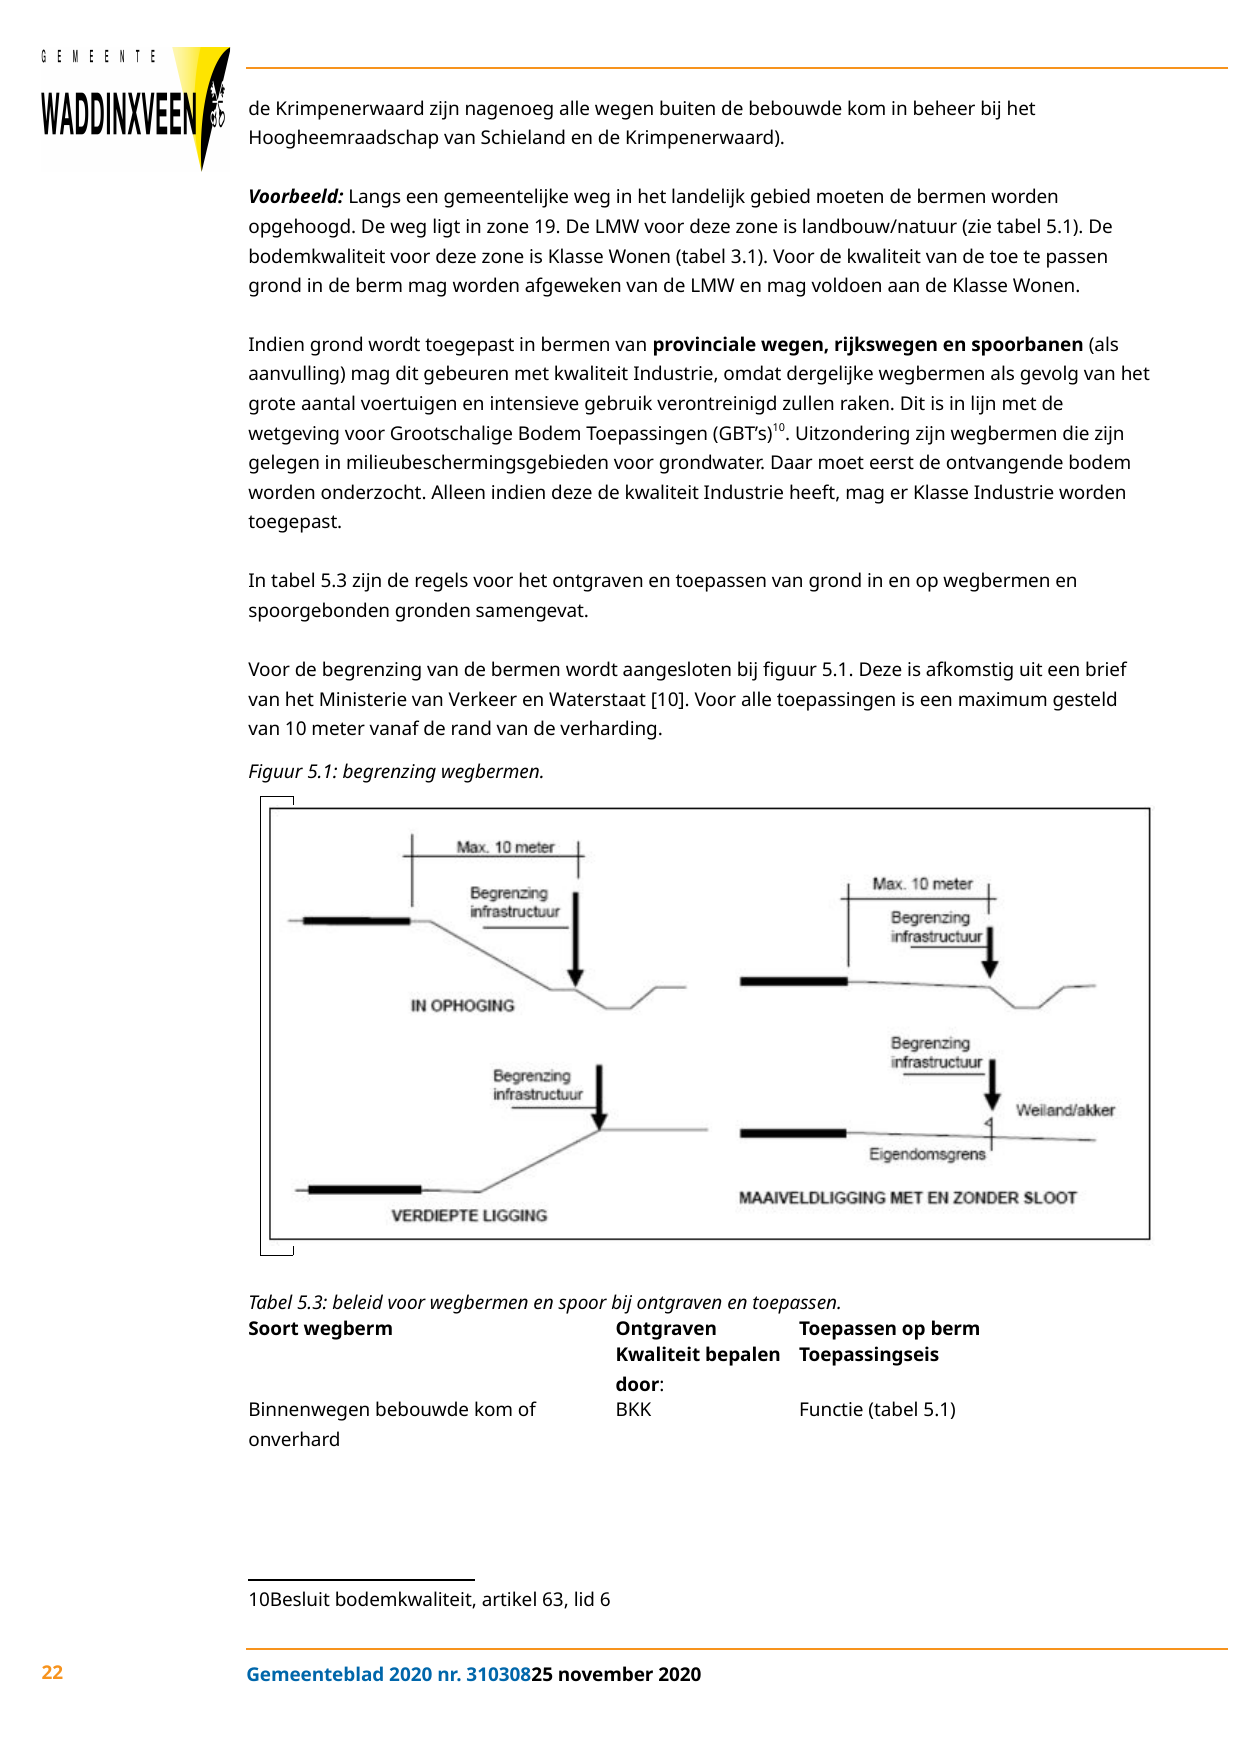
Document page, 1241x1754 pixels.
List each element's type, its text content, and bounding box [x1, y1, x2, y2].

text de Krimpenerwaard zijn nagenoeg alle wegen buiten de bebouwde kom in beheer bij het Hoogheemraadschap van Schieland en de Krimpenerwaard). [248, 95, 1152, 150]
table_header Voorbeeld: Langs een gemeentelijke weg in het landelijk gebied moeten de bermen worden opgehoogd. De weg ligt in zone 19. De LMW voor deze zone is landbouw/natuur (zie tabel 5.1). De bodemkwaliteit voor deze zone is Klasse Wonen (tabel 3.1). Voor de kwaliteit van de toe te passen grond in de berm mag worden afgeweken van de LMW en mag voldoen aan de Klasse Wonen. [248, 184, 1152, 298]
table_header Ontgraven [615, 1315, 799, 1341]
text Voor de begrenzing van de bermen wordt aangesloten bij figuur 5.1. Deze is afkomstig uit een brief van het Ministerie van Verkeer en Waterstaat [10]. Voor alle toepassingen is een maximum gesteld van 10 meter vanaf de rand van de verharding. [248, 656, 1152, 741]
table_header Toepassen op berm [799, 1315, 1152, 1341]
table_cell Functie (tabel 5.1) [799, 1396, 983, 1452]
table_cell [248, 1341, 615, 1396]
picture [268, 805, 1155, 1246]
table_cell BKK [615, 1396, 799, 1452]
table_header Soort wegberm [248, 1315, 615, 1341]
text Tabel 5.3: beleid voor wegbermen en spoor bij ontgraven en toepassen. [248, 1289, 1152, 1315]
text Figuur 5.1: begrenzing wegbermen. [248, 759, 1152, 784]
table_cell Binnenwegen bebouwde kom of onverhard [248, 1396, 615, 1452]
text Indien grond wordt toegepast in bermen van provinciale wegen, rijkswegen en spoorbanen (als aanvulling) mag dit gebeuren met kwaliteit Industrie, omdat dergelijke wegbermen als gevolg van het grote aantal voertuigen en intensieve gebruik verontreinigd zullen raken. Dit is in lijn met de wetgeving voor Grootschalige Bodem Toepassingen (GBT’s). Uitzondering zijn wegbermen die zijn gelegen in milieubeschermingsgebieden voor grondwater. Daar moet eerst de ontvangende bodem worden onderzocht. Alleen indien deze de kwaliteit Industrie heeft, mag er Klasse Industrie worden toegepast. [248, 331, 1152, 534]
picture [41, 47, 231, 172]
table_cell Kwaliteit bepalen door: [615, 1341, 799, 1396]
text Besluit bodemkwaliteit, artikel 63, lid 6 [248, 1586, 1152, 1612]
table_cell Toepassingseis [799, 1341, 983, 1396]
text In tabel 5.3 zijn de regels voor het ontgraven en toepassen van grond in en op wegbermen en spoorgebonden gronden samengevat. [248, 568, 1152, 623]
